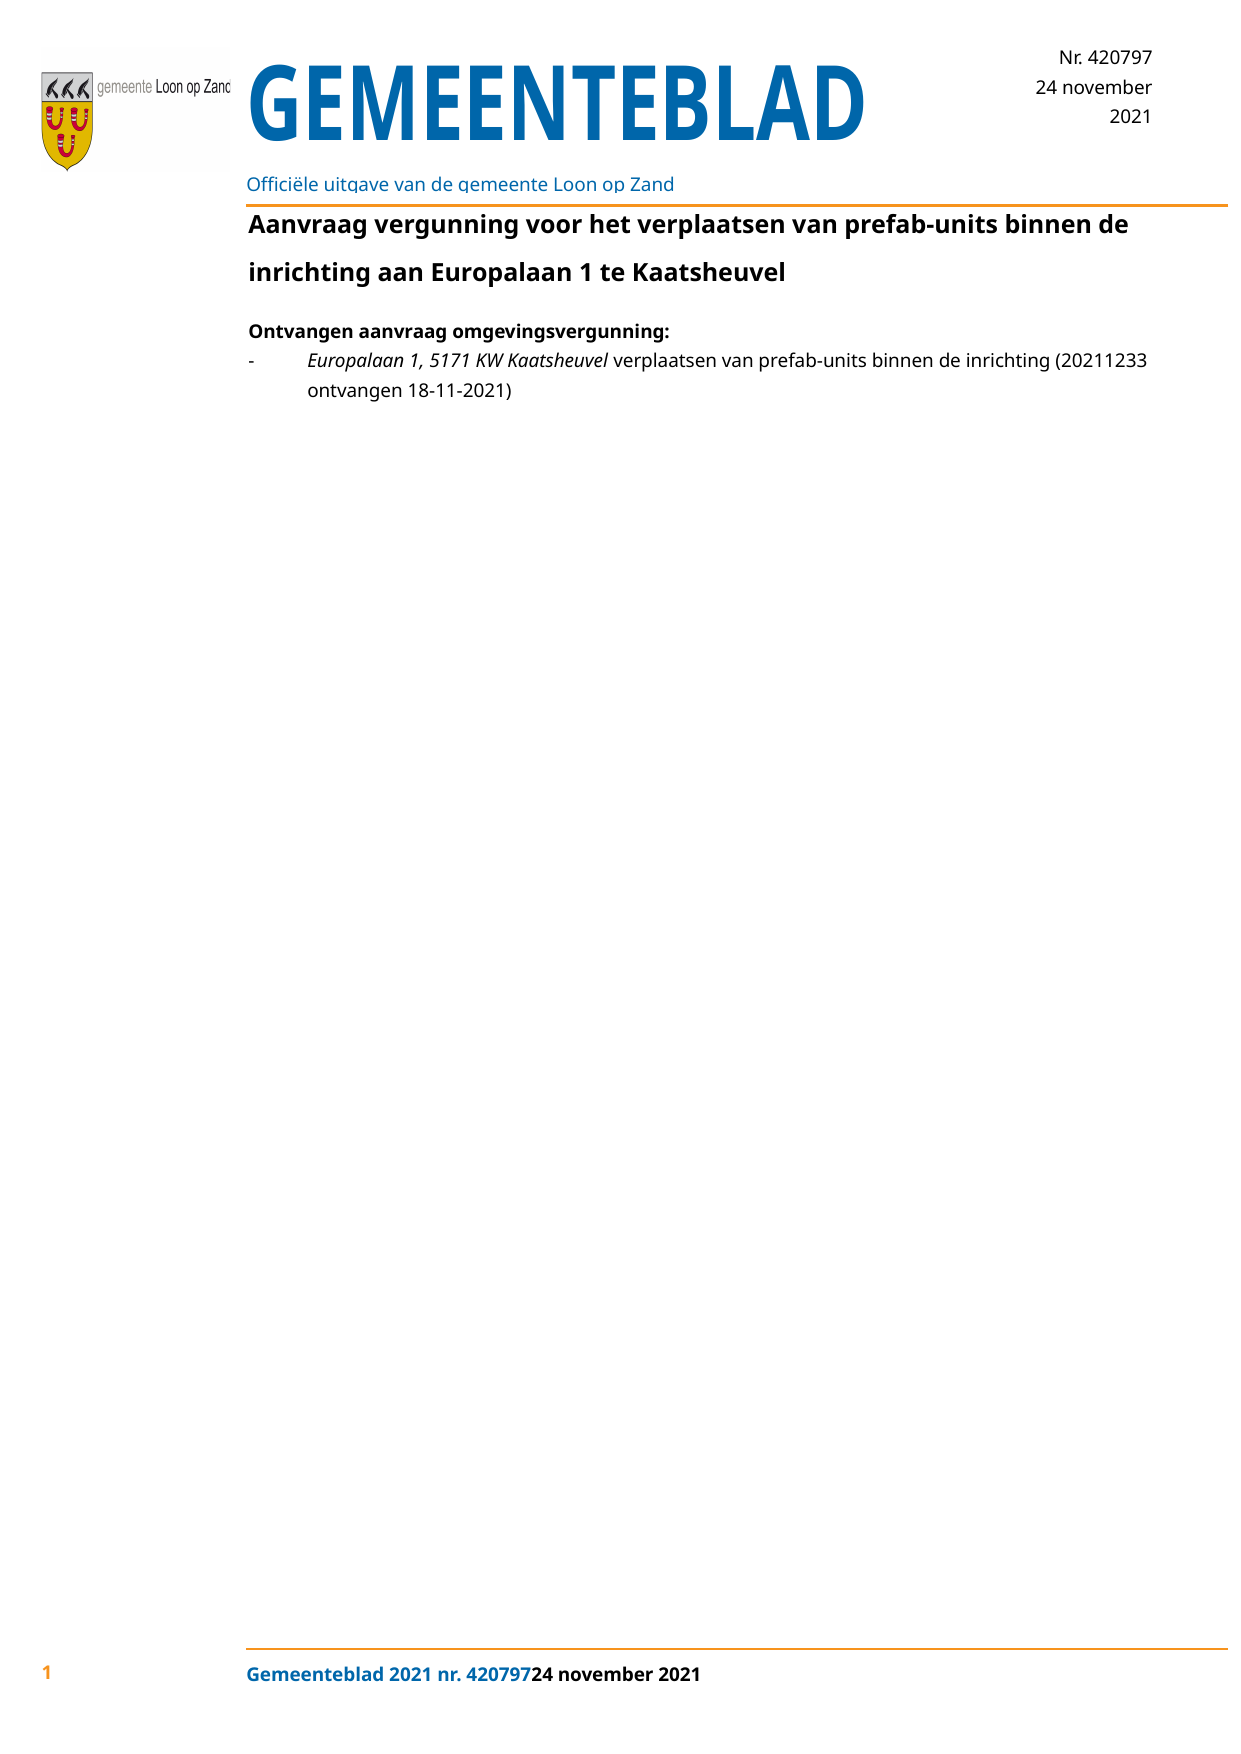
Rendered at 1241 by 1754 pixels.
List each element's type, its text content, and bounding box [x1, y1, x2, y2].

text Aanvraag vergunning voor het verplaatsen van prefab-units binnen de inrichting aan Europalaan 1 te Kaatsheuvel [248, 207, 1152, 288]
picture [41, 47, 231, 172]
list Europalaan 1, 5171 KW Kaatsheuvel verplaatsen van prefab-units binnen de inrichting (20211233 ontvangen 18-11-2021) [248, 347, 1152, 403]
text Ontvangen aanvraag omgevingsvergunning: [248, 318, 1152, 344]
